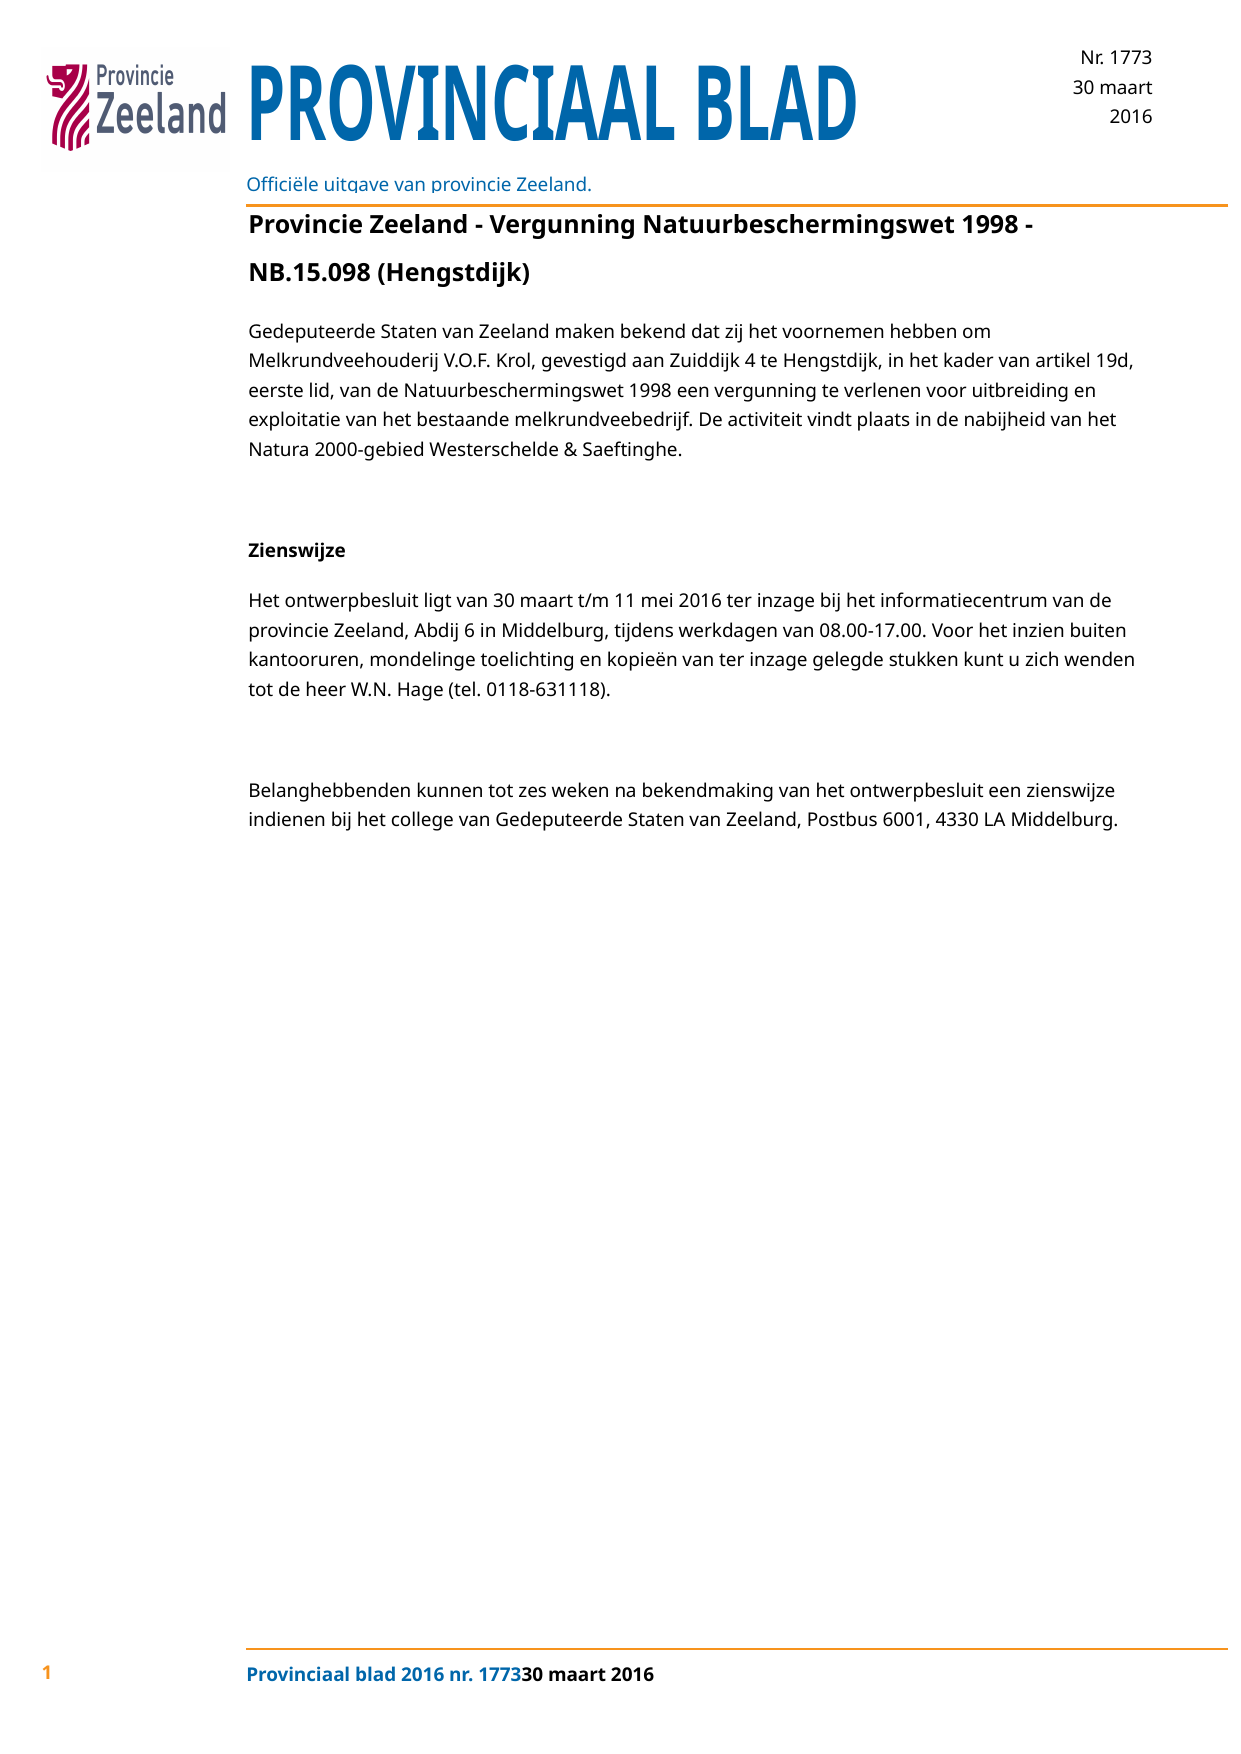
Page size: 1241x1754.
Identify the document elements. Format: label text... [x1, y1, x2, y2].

text Provincie Zeeland - Vergunning Natuurbeschermingswet 1998 - NB.15.098 (Hengstdijk) [248, 207, 1152, 288]
text Zienswijze [248, 537, 1152, 563]
text Belanghebbenden kunnen tot zes weken na bekendmaking van het ontwerpbesluit een zienswijze indienen bij het college van Gedeputeerde Staten van Zeeland, Postbus 6001, 4330 LA Middelburg. [248, 777, 1152, 832]
picture [41, 47, 231, 172]
text Gedeputeerde Staten van Zeeland maken bekend dat zij het voornemen hebben om Melkrundveehouderij V.O.F. Krol, gevestigd aan Zuiddijk 4 te Hengstdijk, in het kader van artikel 19d, eerste lid, van de Natuurbeschermingswet 1998 een vergunning te verlenen voor uitbreiding en exploitatie van het bestaande melkrundveebedrijf. De activiteit vindt plaats in de nabijheid van het Natura 2000-gebied Westerschelde & Saeftinghe. [248, 318, 1152, 462]
text Het ontwerpbesluit ligt van 30 maart t/m 11 mei 2016 ter inzage bij het informatiecentrum van de provincie Zeeland, Abdij 6 in Middelburg, tijdens werkdagen van 08.00-17.00. Voor het inzien buiten kantooruren, mondelinge toelichting en kopieën van ter inzage gelegde stukken kunt u zich wenden tot de heer W.N. Hage (tel. 0118-631118). [248, 587, 1152, 702]
